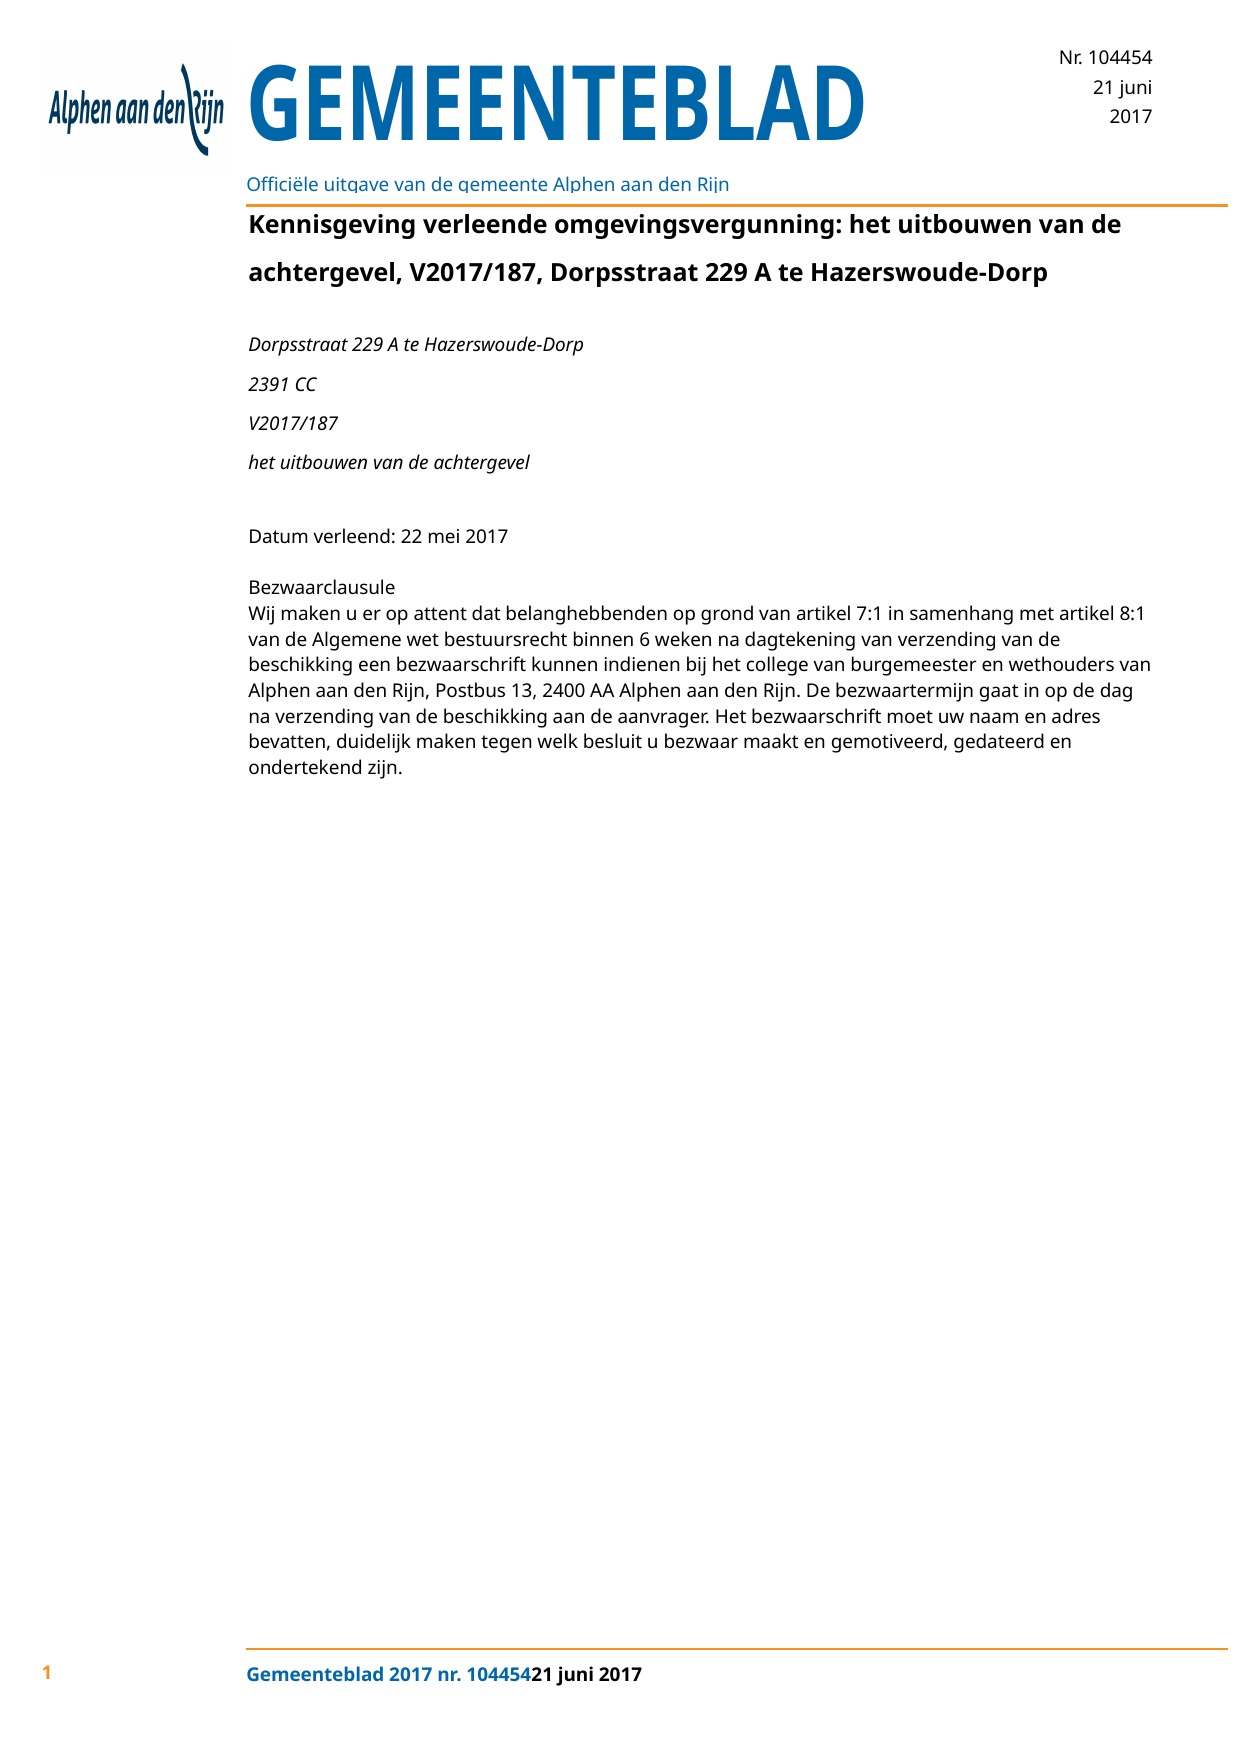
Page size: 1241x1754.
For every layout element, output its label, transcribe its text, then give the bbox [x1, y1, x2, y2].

text Wij maken u er op attent dat belanghebbenden op grond van artikel 7:1 in samenhang met artikel 8:1 van de Algemene wet bestuursrecht binnen 6 weken na dagtekening van verzending van de beschikking een bezwaarschrift kunnen indienen bij het college van burgemeester en wethouders van Alphen aan den Rijn, Postbus 13, 2400 AA Alphen aan den Rijn. De bezwaartermijn gaat in op de dag na verzending van de beschikking aan de aanvrager. Het bezwaarschrift moet uw naam en adres bevatten, duidelijk maken tegen welk besluit u bezwaar maakt en gemotiveerd, gedateerd en ondertekend zijn. [248, 600, 1152, 780]
text Kennisgeving verleende omgevingsvergunning: het uitbouwen van de achtergevel, V2017/187, Dorpsstraat 229 A te Hazerswoude-Dorp [248, 207, 1152, 288]
text Bezwaarclausule [248, 574, 1152, 600]
text 2391 CC [248, 371, 1152, 396]
text Datum verleend: 22 mei 2017 [248, 523, 1152, 548]
text het uitbouwen van de achtergevel [248, 449, 1152, 475]
text Dorpsstraat 229 A te Hazerswoude-Dorp [248, 331, 1152, 357]
text V2017/187 [248, 410, 1152, 436]
picture [41, 47, 231, 172]
